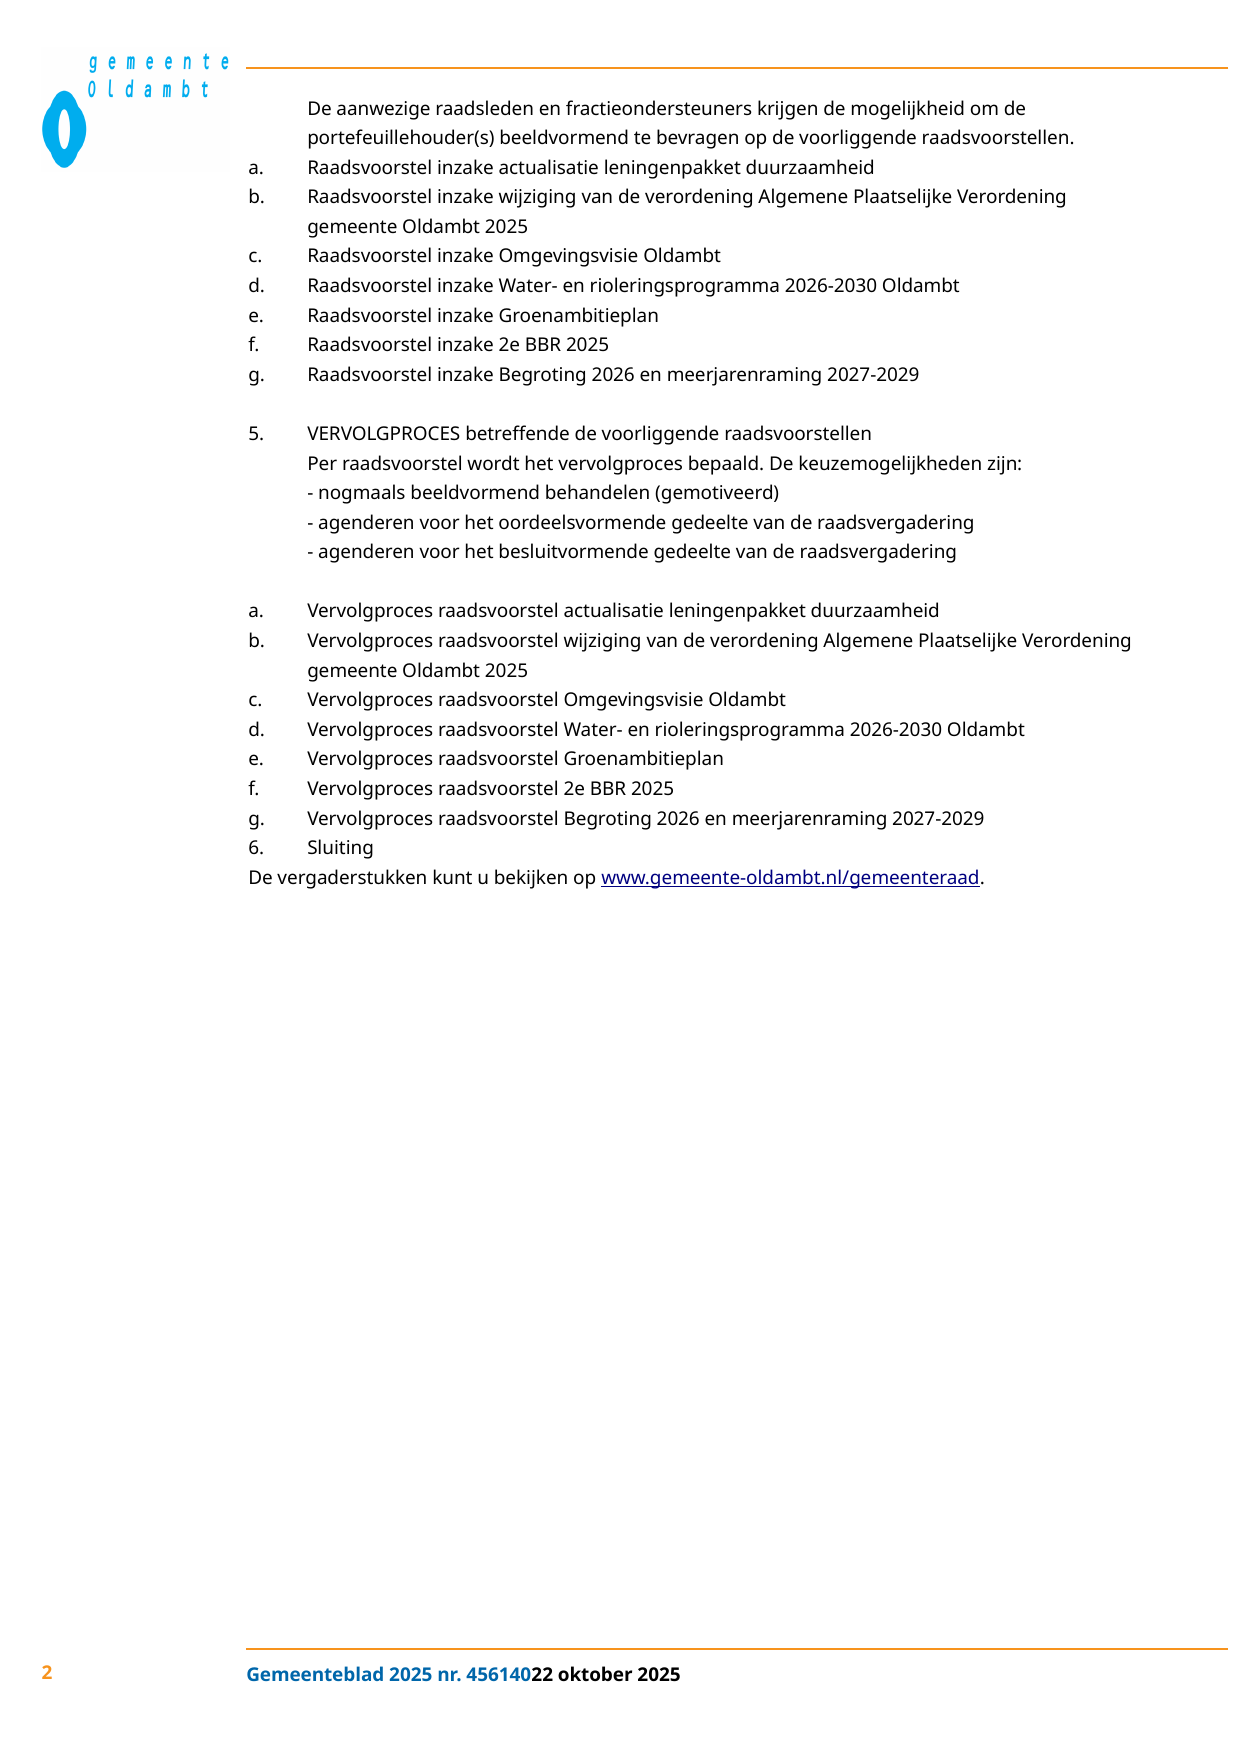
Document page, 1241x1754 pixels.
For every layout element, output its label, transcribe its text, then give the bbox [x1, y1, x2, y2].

list Vervolgproces raadsvoorstel wijziging van de verordening Algemene Plaatselijke Verordening gemeente Oldambt 2025 [248, 627, 1152, 683]
text De vergaderstukken kunt u bekijken op www.gemeente-oldambt.nl/gemeenteraad. [248, 864, 1152, 890]
list - agenderen voor het oordeelsvormende gedeelte van de raadsvergadering [248, 509, 1152, 535]
list Per raadsvoorstel wordt het vervolgproces bepaald. De keuzemogelijkheden zijn: [248, 450, 1152, 476]
list Vervolgproces raadsvoorstel Omgevingsvisie Oldambt [248, 686, 1152, 712]
list Vervolgproces raadsvoorstel Groenambitieplan [248, 746, 1152, 771]
list Raadsvoorstel inzake Groenambitieplan [248, 302, 1152, 328]
list Raadsvoorstel inzake Water- en rioleringsprogramma 2026-2030 Oldambt [248, 272, 1152, 298]
list Raadsvoorstel inzake Omgevingsvisie Oldambt [248, 243, 1152, 268]
list - nogmaals beeldvormend behandelen (gemotiveerd) [248, 479, 1152, 505]
list De aanwezige raadsleden en fractieondersteuners krijgen de mogelijkheid om de portefeuillehouder(s) beeldvormend te bevragen op de voorliggende raadsvoorstellen. [248, 95, 1152, 150]
list Vervolgproces raadsvoorstel 2e BBR 2025 [248, 775, 1152, 801]
picture [41, 47, 231, 172]
list Vervolgproces raadsvoorstel Water- en rioleringsprogramma 2026-2030 Oldambt [248, 716, 1152, 742]
list Vervolgproces raadsvoorstel actualisatie leningenpakket duurzaamheid [248, 598, 1152, 623]
list Sluiting [248, 834, 1152, 860]
list Raadsvoorstel inzake Begroting 2026 en meerjarenraming 2027-2029 [248, 361, 1152, 387]
list Raadsvoorstel inzake 2e BBR 2025 [248, 331, 1152, 357]
list VERVOLGPROCES betreffende de voorliggende raadsvoorstellen [248, 420, 1152, 446]
list Raadsvoorstel inzake wijziging van de verordening Algemene Plaatselijke Verordening gemeente Oldambt 2025 [248, 183, 1152, 239]
list - agenderen voor het besluitvormende gedeelte van de raadsvergadering [248, 538, 1152, 564]
list Vervolgproces raadsvoorstel Begroting 2026 en meerjarenraming 2027-2029 [248, 805, 1152, 831]
list Raadsvoorstel inzake actualisatie leningenpakket duurzaamheid [248, 154, 1152, 180]
